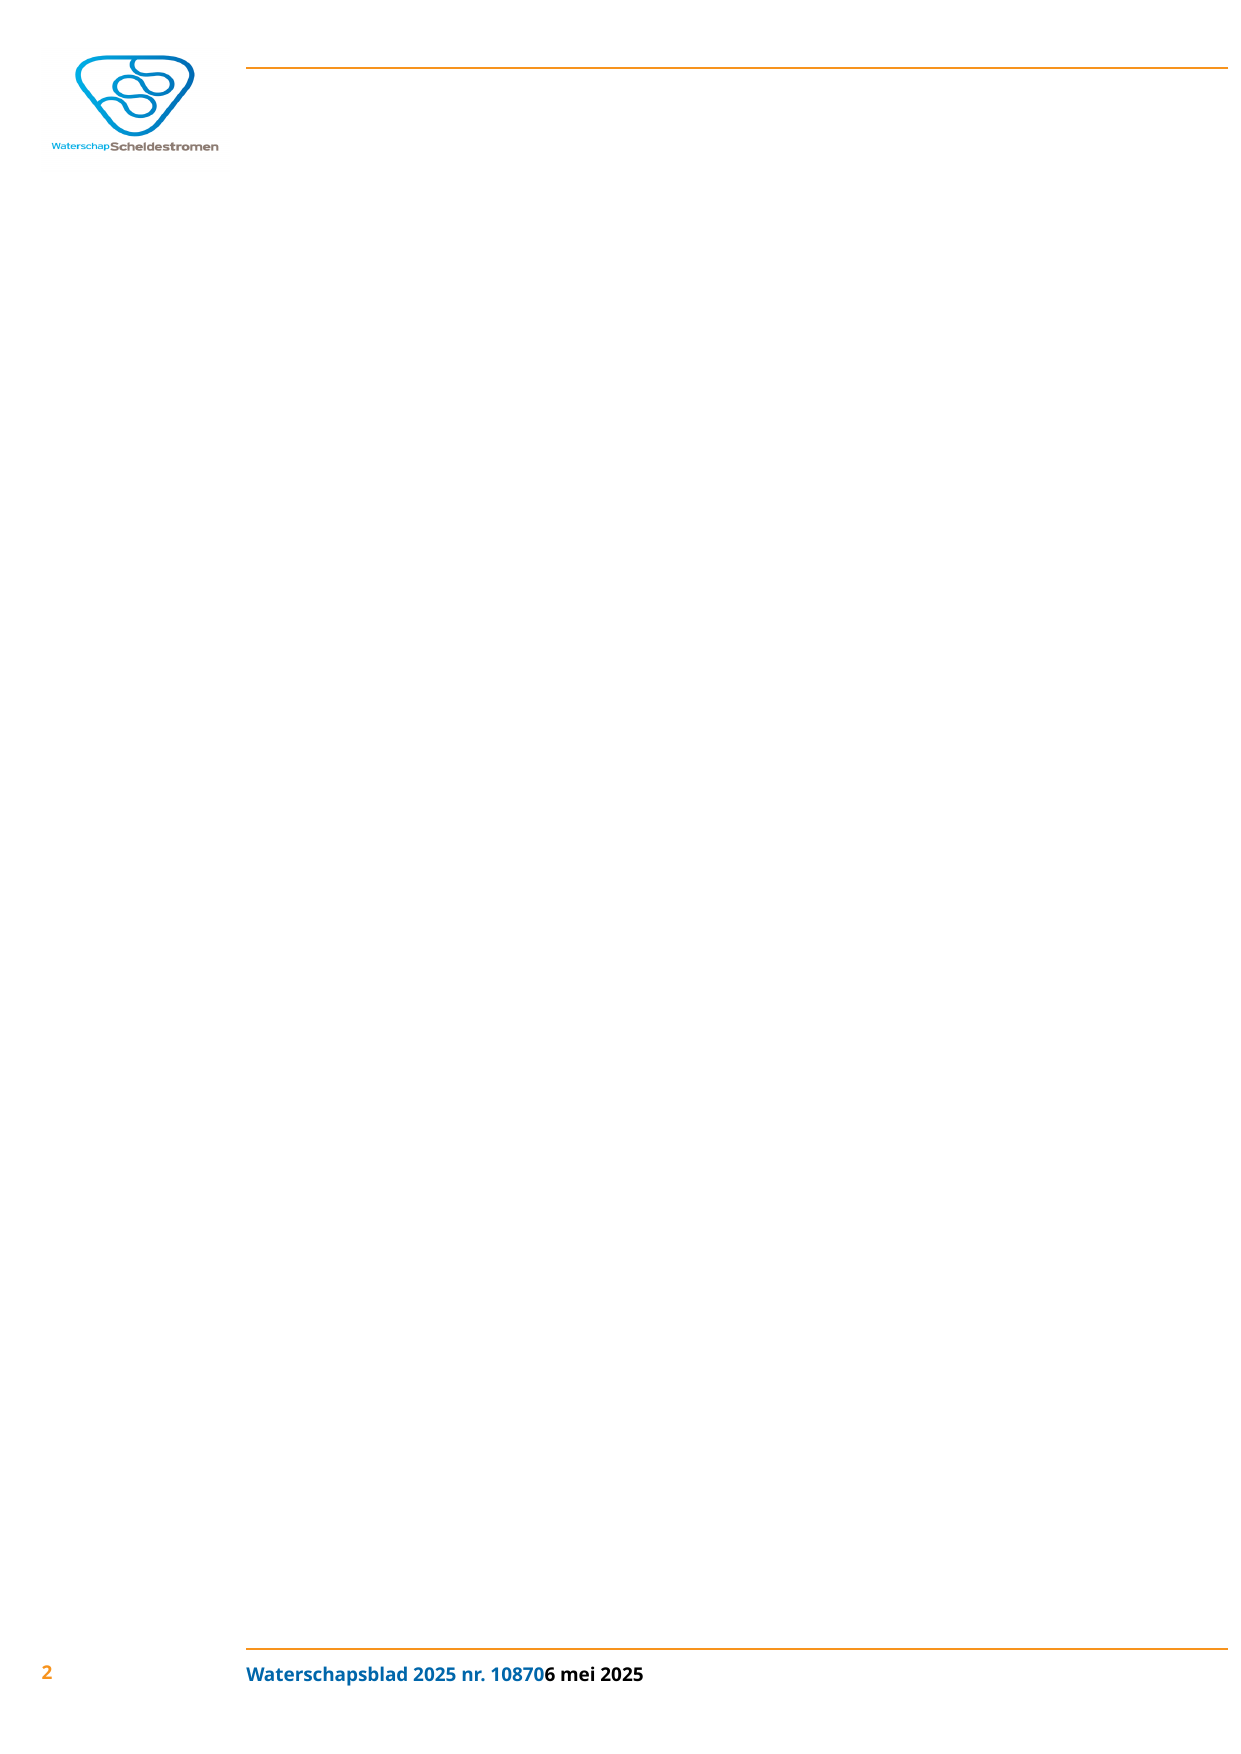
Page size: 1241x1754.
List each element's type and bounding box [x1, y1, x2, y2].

picture [41, 47, 231, 172]
